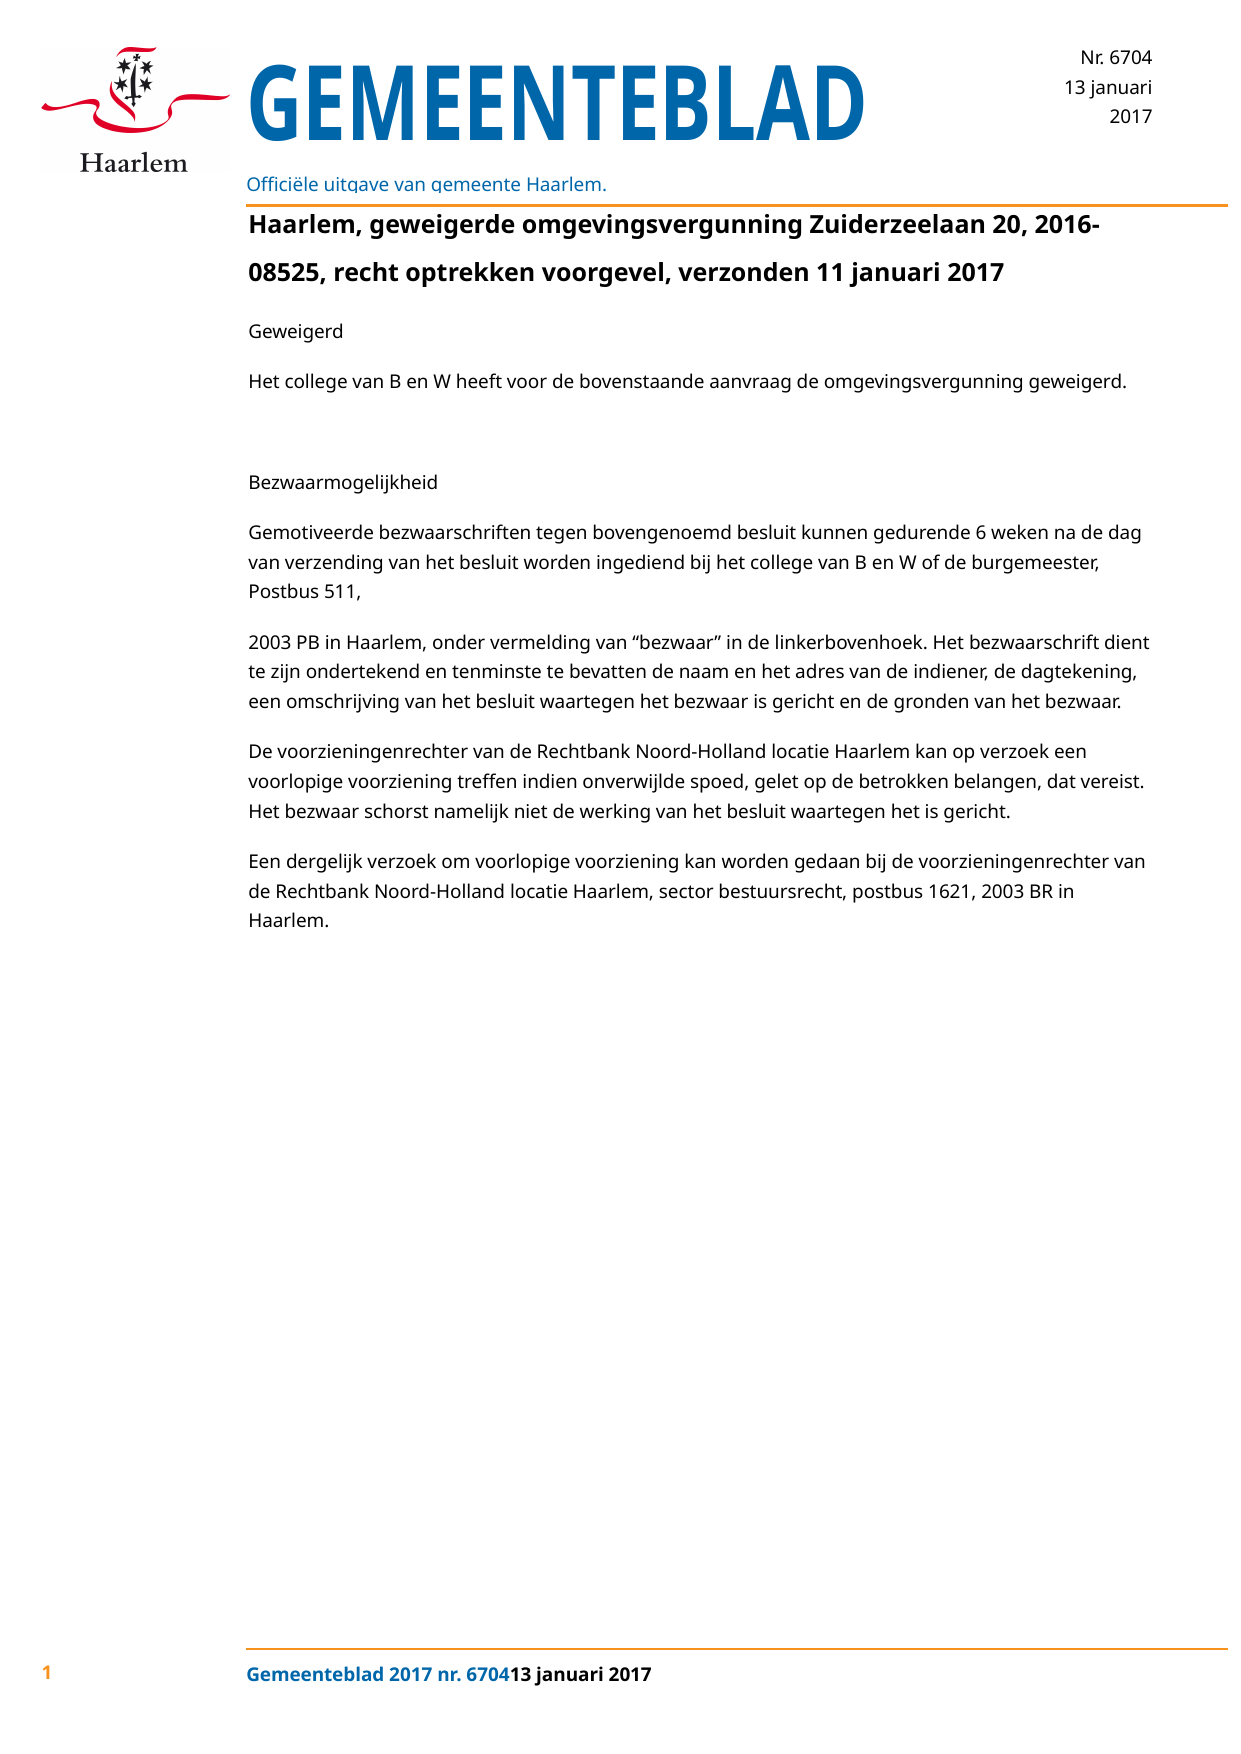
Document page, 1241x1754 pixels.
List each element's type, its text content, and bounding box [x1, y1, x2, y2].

text Een dergelijk verzoek om voorlopige voorziening kan worden gedaan bij de voorzieningenrechter van de Rechtbank Noord-Holland locatie Haarlem, sector bestuursrecht, postbus 1621, 2003 BR in Haarlem. [248, 848, 1152, 933]
text Bezwaarmogelijkheid [248, 469, 1152, 495]
text Haarlem, geweigerde omgevingsvergunning Zuiderzeelaan 20, 2016-08525, recht optrekken voorgevel, verzonden 11 januari 2017 [248, 207, 1152, 288]
picture [41, 47, 231, 172]
text Gemotiveerde bezwaarschriften tegen bovengenoemd besluit kunnen gedurende 6 weken na de dag van verzending van het besluit worden ingediend bij het college van B en W of de burgemeester, Postbus 511, [248, 519, 1152, 604]
text Geweigerd [248, 318, 1152, 344]
text Het college van B en W heeft voor de bovenstaande aanvraag de omgevingsvergunning geweigerd. [248, 368, 1152, 394]
text 2003 PB in Haarlem, onder vermelding van “bezwaar” in de linkerbovenhoek. Het bezwaarschrift dient te zijn ondertekend en tenminste te bevatten de naam en het adres van de indiener, de dagtekening, een omschrijving van het besluit waartegen het bezwaar is gericht en de gronden van het bezwaar. [248, 629, 1152, 714]
text De voorzieningenrechter van de Rechtbank Noord-Holland locatie Haarlem kan op verzoek een voorlopige voorziening treffen indien onverwijlde spoed, gelet op de betrokken belangen, dat vereist. Het bezwaar schorst namelijk niet de werking van het besluit waartegen het is gericht. [248, 739, 1152, 824]
